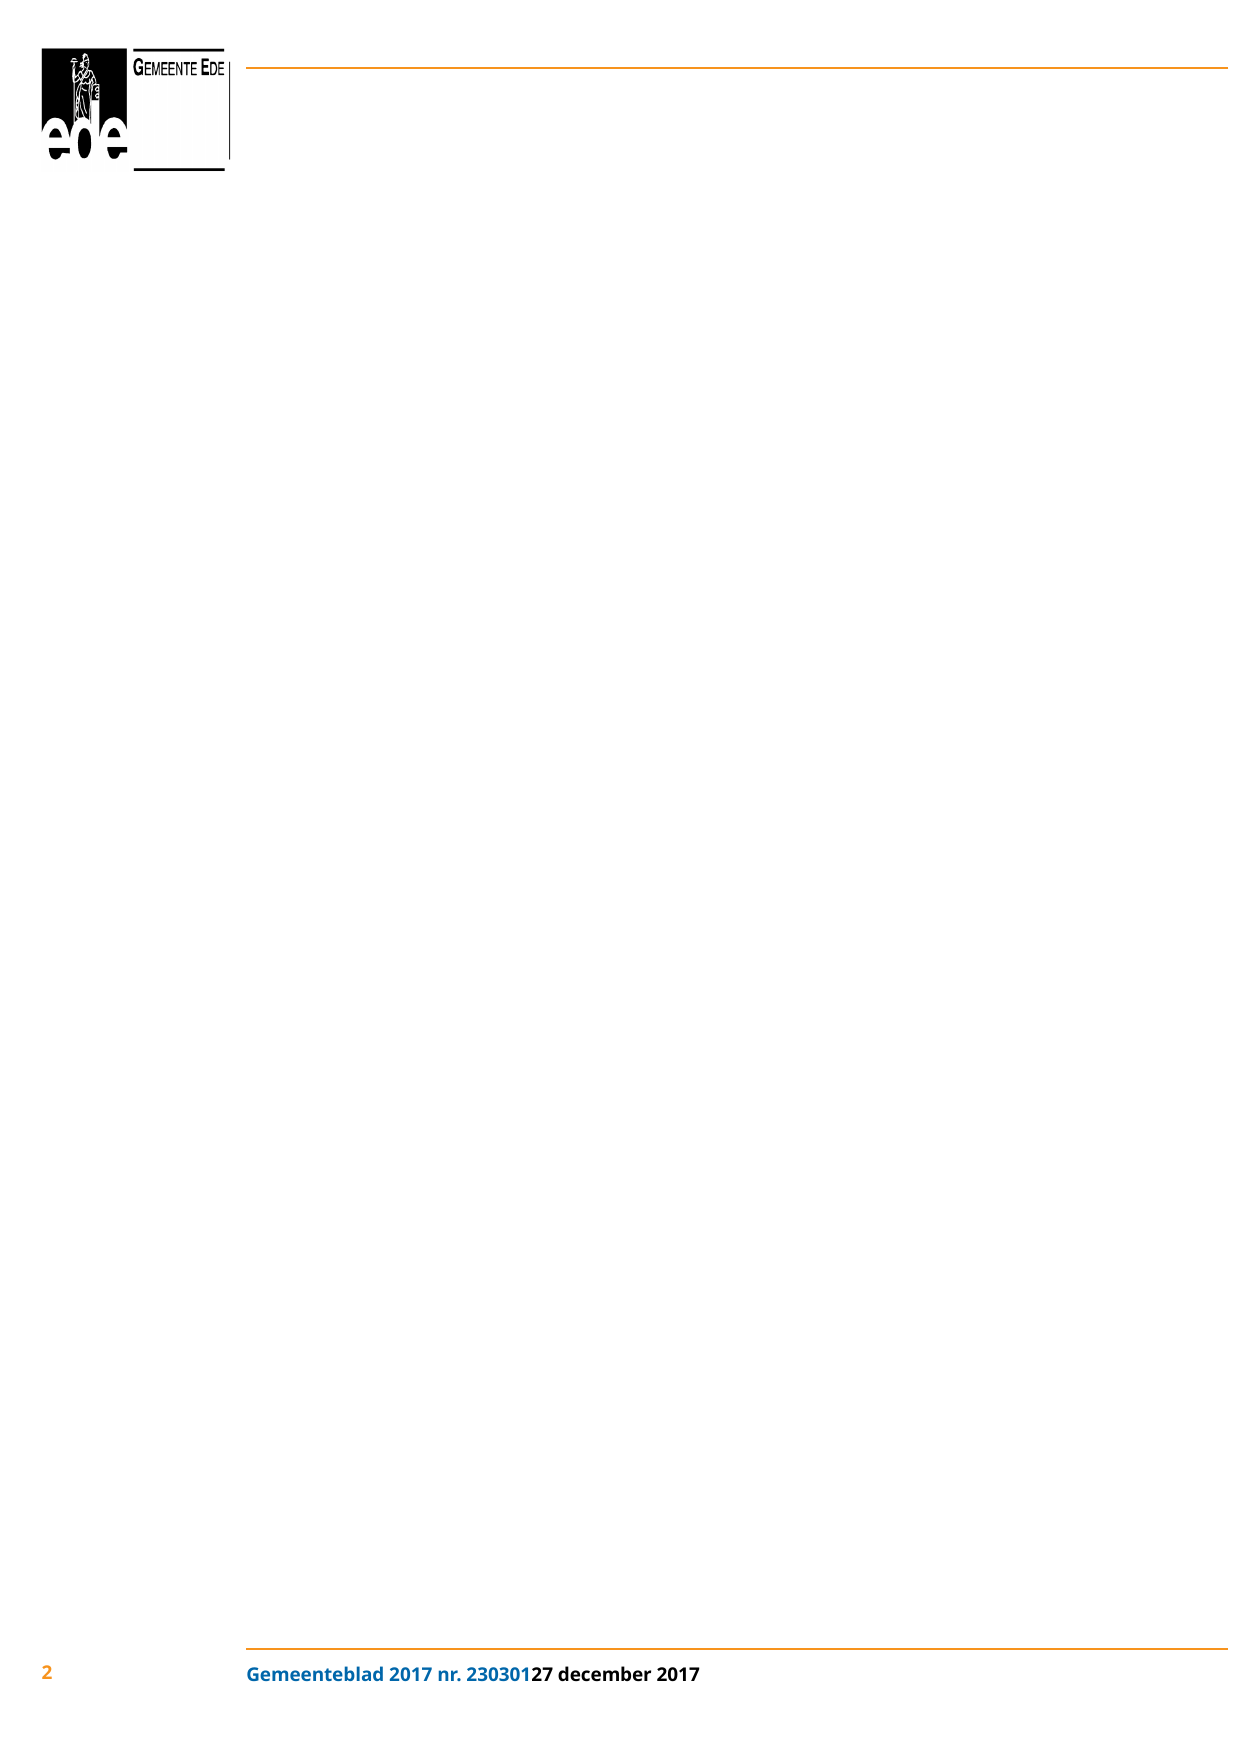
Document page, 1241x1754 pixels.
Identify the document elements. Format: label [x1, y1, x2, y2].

picture [41, 47, 231, 172]
